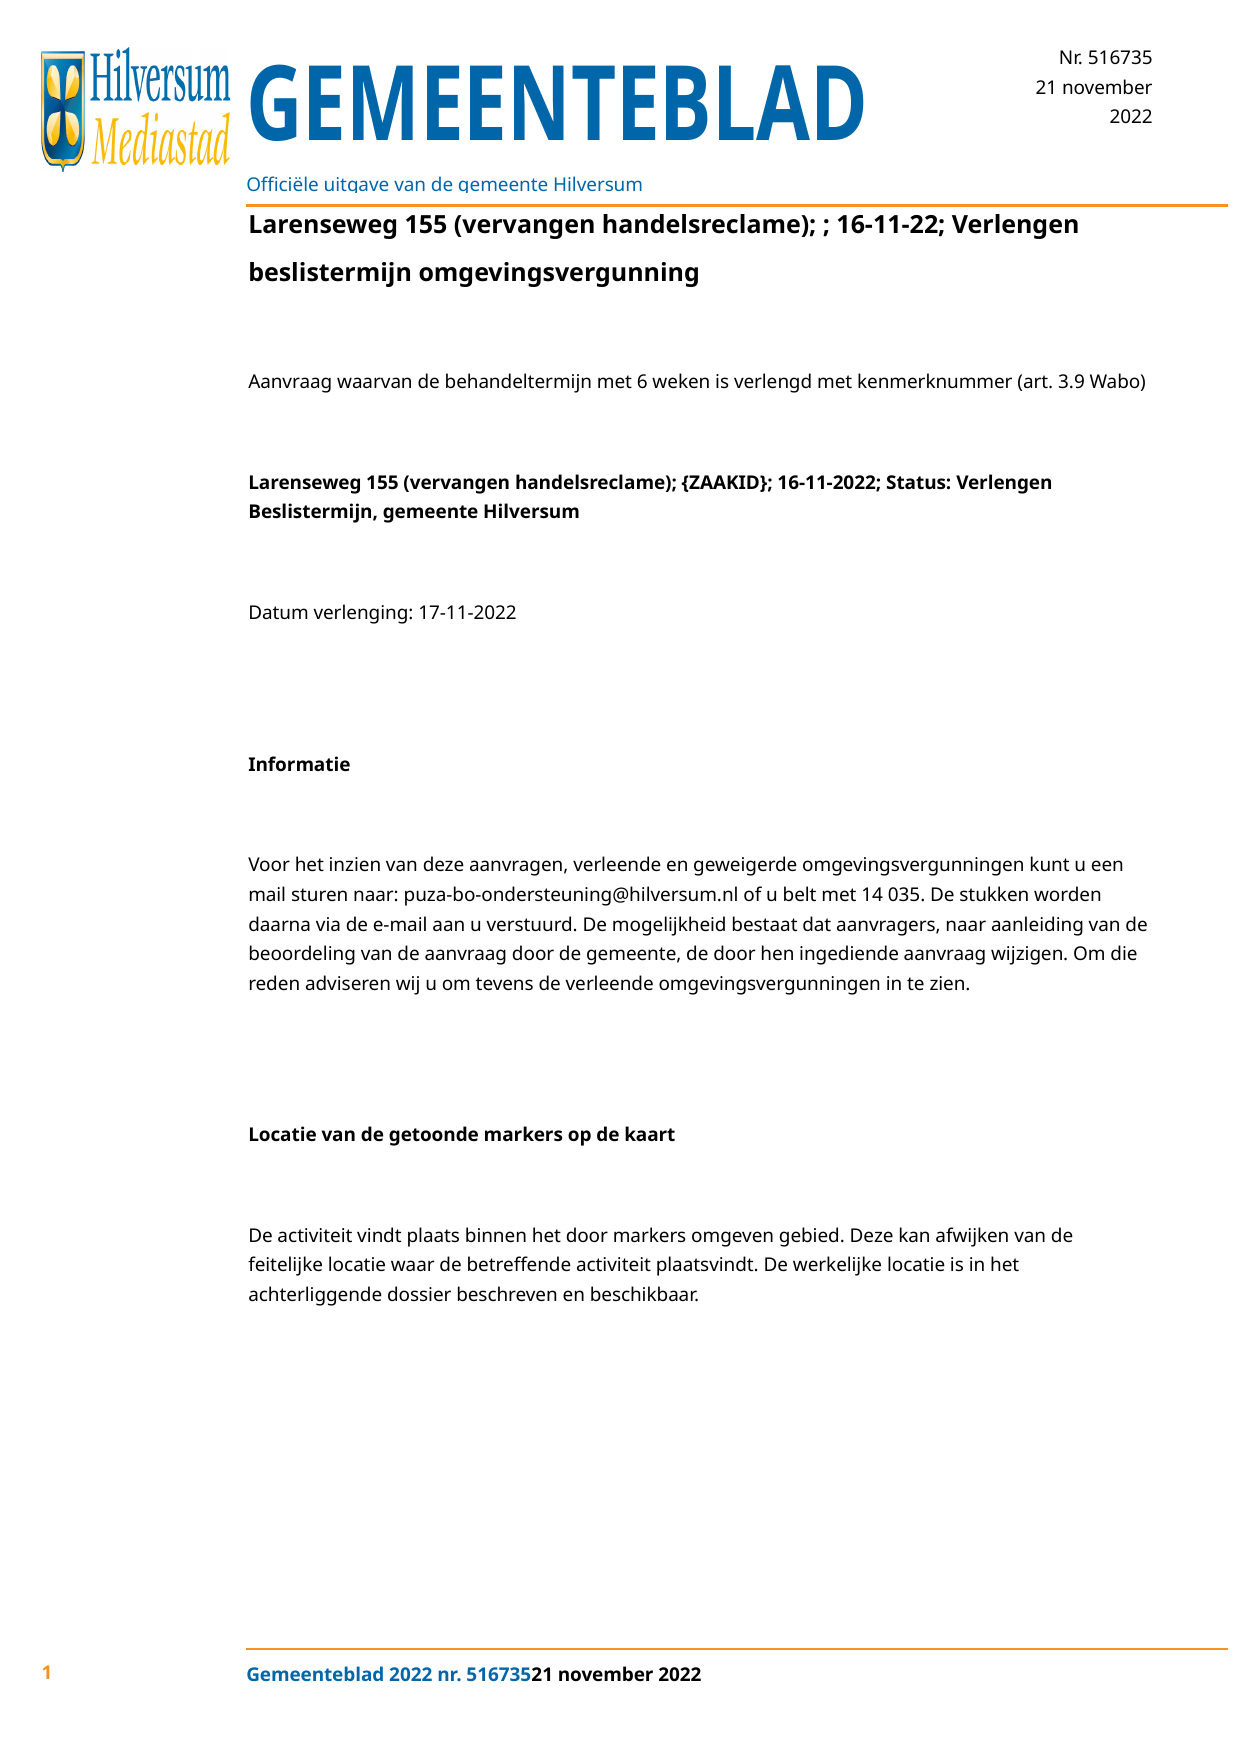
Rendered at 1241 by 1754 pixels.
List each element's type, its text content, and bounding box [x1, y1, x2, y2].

text Datum verlenging: 17-11-2022 [248, 599, 1152, 625]
text Locatie van de getoonde markers op de kaart [248, 1121, 1152, 1147]
text Larenseweg 155 (vervangen handelsreclame); {ZAAKID}; 16-11-2022; Status: Verlengen Beslistermijn, gemeente Hilversum [248, 469, 1152, 524]
text Aanvraag waarvan de behandeltermijn met 6 weken is verlengd met kenmerknummer (art. 3.9 Wabo) [248, 368, 1152, 394]
text Voor het inzien van deze aanvragen, verleende en geweigerde omgevingsvergunningen kunt u een mail sturen naar: puza-bo-ondersteuning@hilversum.nl of u belt met 14 035. De stukken worden daarna via de e-mail aan u verstuurd. De mogelijkheid bestaat dat aanvragers, naar aanleiding van de beoordeling van de aanvraag door de gemeente, de door hen ingediende aanvraag wijzigen. Om die reden adviseren wij u om tevens de verleende omgevingsvergunningen in te zien. [248, 852, 1152, 996]
text De activiteit vindt plaats binnen het door markers omgeven gebied. Deze kan afwijken van de feitelijke locatie waar de betreffende activiteit plaatsvindt. De werkelijke locatie is in het achterliggende dossier beschreven en beschikbaar. [248, 1222, 1152, 1307]
text Informatie [248, 751, 1152, 777]
picture [41, 47, 231, 172]
text Larenseweg 155 (vervangen handelsreclame); ; 16-11-22; Verlengen beslistermijn omgevingsvergunning [248, 207, 1152, 288]
